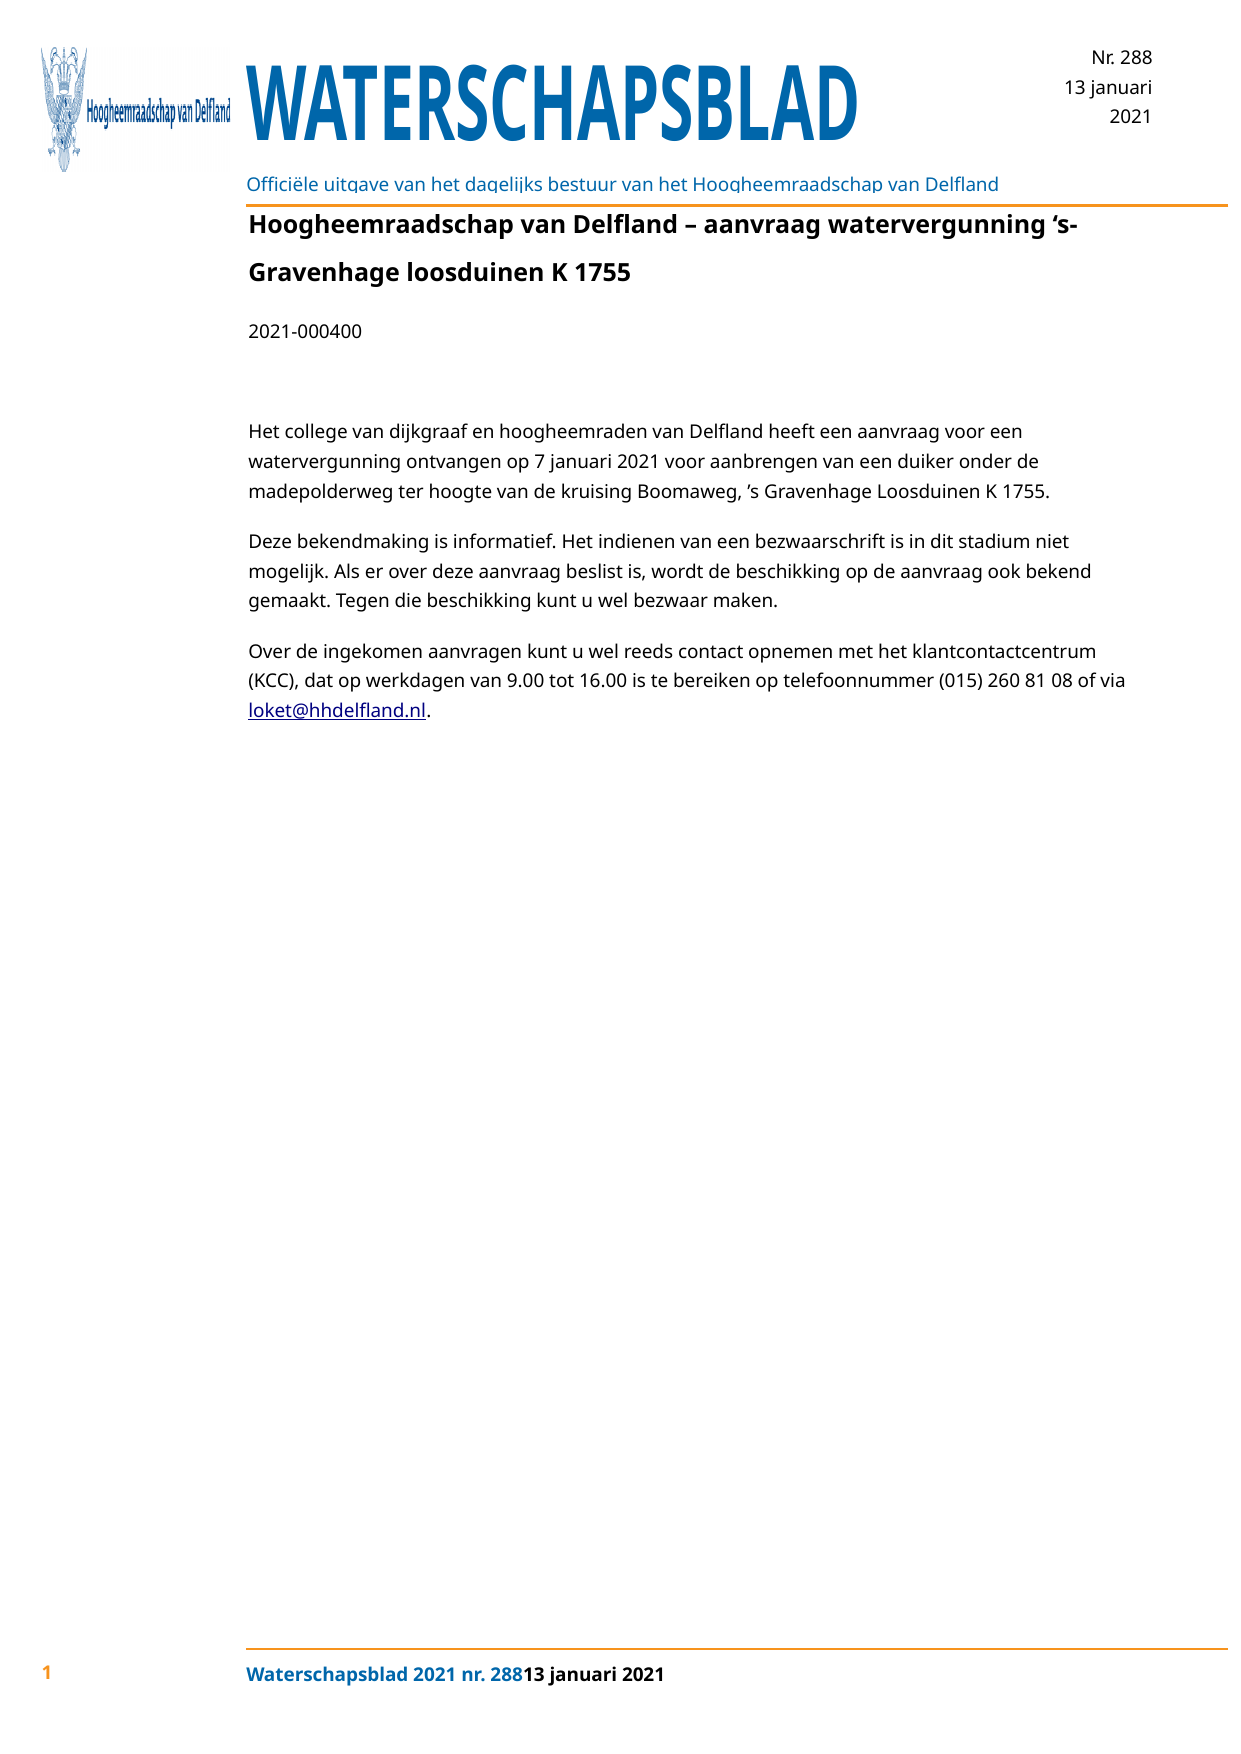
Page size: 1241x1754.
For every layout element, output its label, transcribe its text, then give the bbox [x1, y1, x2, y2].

text 2021-000400 [248, 318, 1152, 344]
text Hoogheemraadschap van Delfland – aanvraag watervergunning ‘s-Gravenhage loosduinen K 1755 [248, 207, 1152, 288]
text Over de ingekomen aanvragen kunt u wel reeds contact opnemen met het klantcontactcentrum (KCC), dat op werkdagen van 9.00 tot 16.00 is te bereiken op telefoonnummer (015) 260 81 08 of via loket@hhdelfland.nl. [248, 638, 1152, 723]
text Deze bekendmaking is informatief. Het indienen van een bezwaarschrift is in dit stadium niet mogelijk. Als er over deze aanvraag beslist is, wordt de beschikking op de aanvraag ook bekend gemaakt. Tegen die beschikking kunt u wel bezwaar maken. [248, 528, 1152, 613]
text Het college van dijkgraaf en hoogheemraden van Delfland heeft een aanvraag voor een watervergunning ontvangen op 7 januari 2021 voor aanbrengen van een duiker onder de madepolderweg ter hoogte van de kruising Boomaweg, ’s Gravenhage Loosduinen K 1755. [248, 419, 1152, 504]
picture [41, 47, 231, 172]
